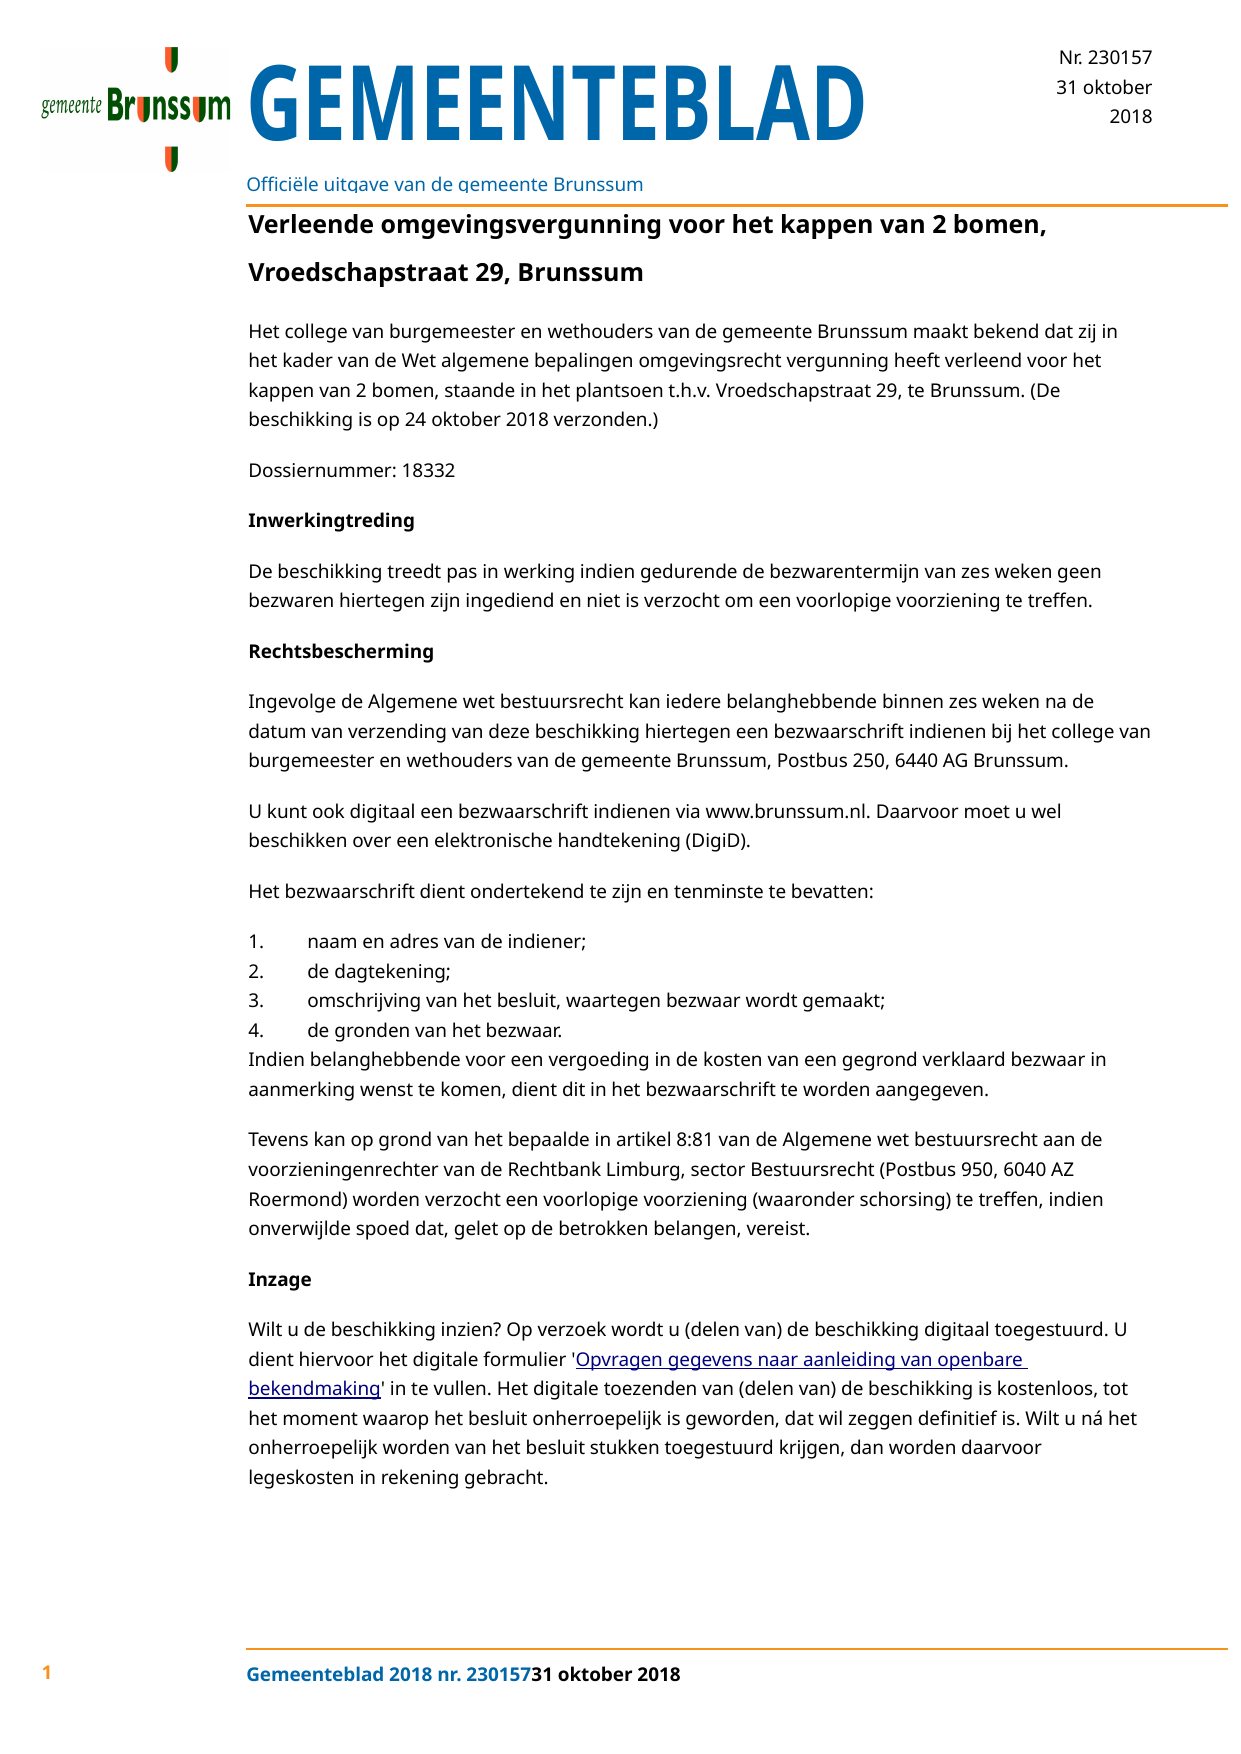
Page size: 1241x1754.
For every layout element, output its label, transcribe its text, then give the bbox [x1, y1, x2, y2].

text Dossiernummer: 18332 [248, 457, 1152, 483]
text Inwerkingtreding [248, 507, 1152, 533]
text Het bezwaarschrift dient ondertekend te zijn en tenminste te bevatten: [248, 878, 1152, 904]
text U kunt ook digitaal een bezwaarschrift indienen via www.brunssum.nl. Daarvoor moet u wel beschikken over een elektronische handtekening (DigiD). [248, 798, 1152, 853]
text Wilt u de beschikking inzien? Op verzoek wordt u (delen van) de beschikking digitaal toegestuurd. U dient hiervoor het digitale formulier 'Opvragen gegevens naar aanleiding van openbare bekendmaking' in te vullen. Het digitale toezenden van (delen van) de beschikking is kostenloos, tot het moment waarop het besluit onherroepelijk is geworden, dat wil zeggen definitief is. Wilt u ná het onherroepelijk worden van het besluit stukken toegestuurd krijgen, dan worden daarvoor legeskosten in rekening gebracht. [248, 1316, 1152, 1490]
text Inzage [248, 1266, 1152, 1292]
text Indien belanghebbende voor een vergoeding in de kosten van een gegrond verklaard bezwaar in aanmerking wenst te komen, dient dit in het bezwaarschrift te worden aangegeven. [248, 1047, 1152, 1102]
list de dagtekening; [248, 958, 1152, 984]
text Tevens kan op grond van het bepaalde in artikel 8:81 van de Algemene wet bestuursrecht aan de voorzieningenrechter van de Rechtbank Limburg, sector Bestuursrecht (Postbus 950, 6040 AZ Roermond) worden verzocht een voorlopige voorziening (waaronder schorsing) te treffen, indien onverwijlde spoed dat, gelet op de betrokken belangen, vereist. [248, 1127, 1152, 1241]
text De beschikking treedt pas in werking indien gedurende de bezwarentermijn van zes weken geen bezwaren hiertegen zijn ingediend en niet is verzocht om een voorlopige voorziening te treffen. [248, 558, 1152, 613]
text Verleende omgevingsvergunning voor het kappen van 2 bomen, Vroedschapstraat 29, Brunssum [248, 207, 1152, 288]
list de gronden van het bezwaar. [248, 1017, 1152, 1043]
text Ingevolge de Algemene wet bestuursrecht kan iedere belanghebbende binnen zes weken na de datum van verzending van deze beschikking hiertegen een bezwaarschrift indienen bij het college van burgemeester en wethouders van de gemeente Brunssum, Postbus 250, 6440 AG Brunssum. [248, 688, 1152, 773]
picture [41, 47, 231, 172]
text Rechtsbescherming [248, 638, 1152, 664]
list omschrijving van het besluit, waartegen bezwaar wordt gemaakt; [248, 987, 1152, 1013]
text Het college van burgemeester en wethouders van de gemeente Brunssum maakt bekend dat zij in het kader van de Wet algemene bepalingen omgevingsrecht vergunning heeft verleend voor het kappen van 2 bomen, staande in het plantsoen t.h.v. Vroedschapstraat 29, te Brunssum. (De beschikking is op 24 oktober 2018 verzonden.) [248, 318, 1152, 432]
list naam en adres van de indiener; [248, 928, 1152, 954]
